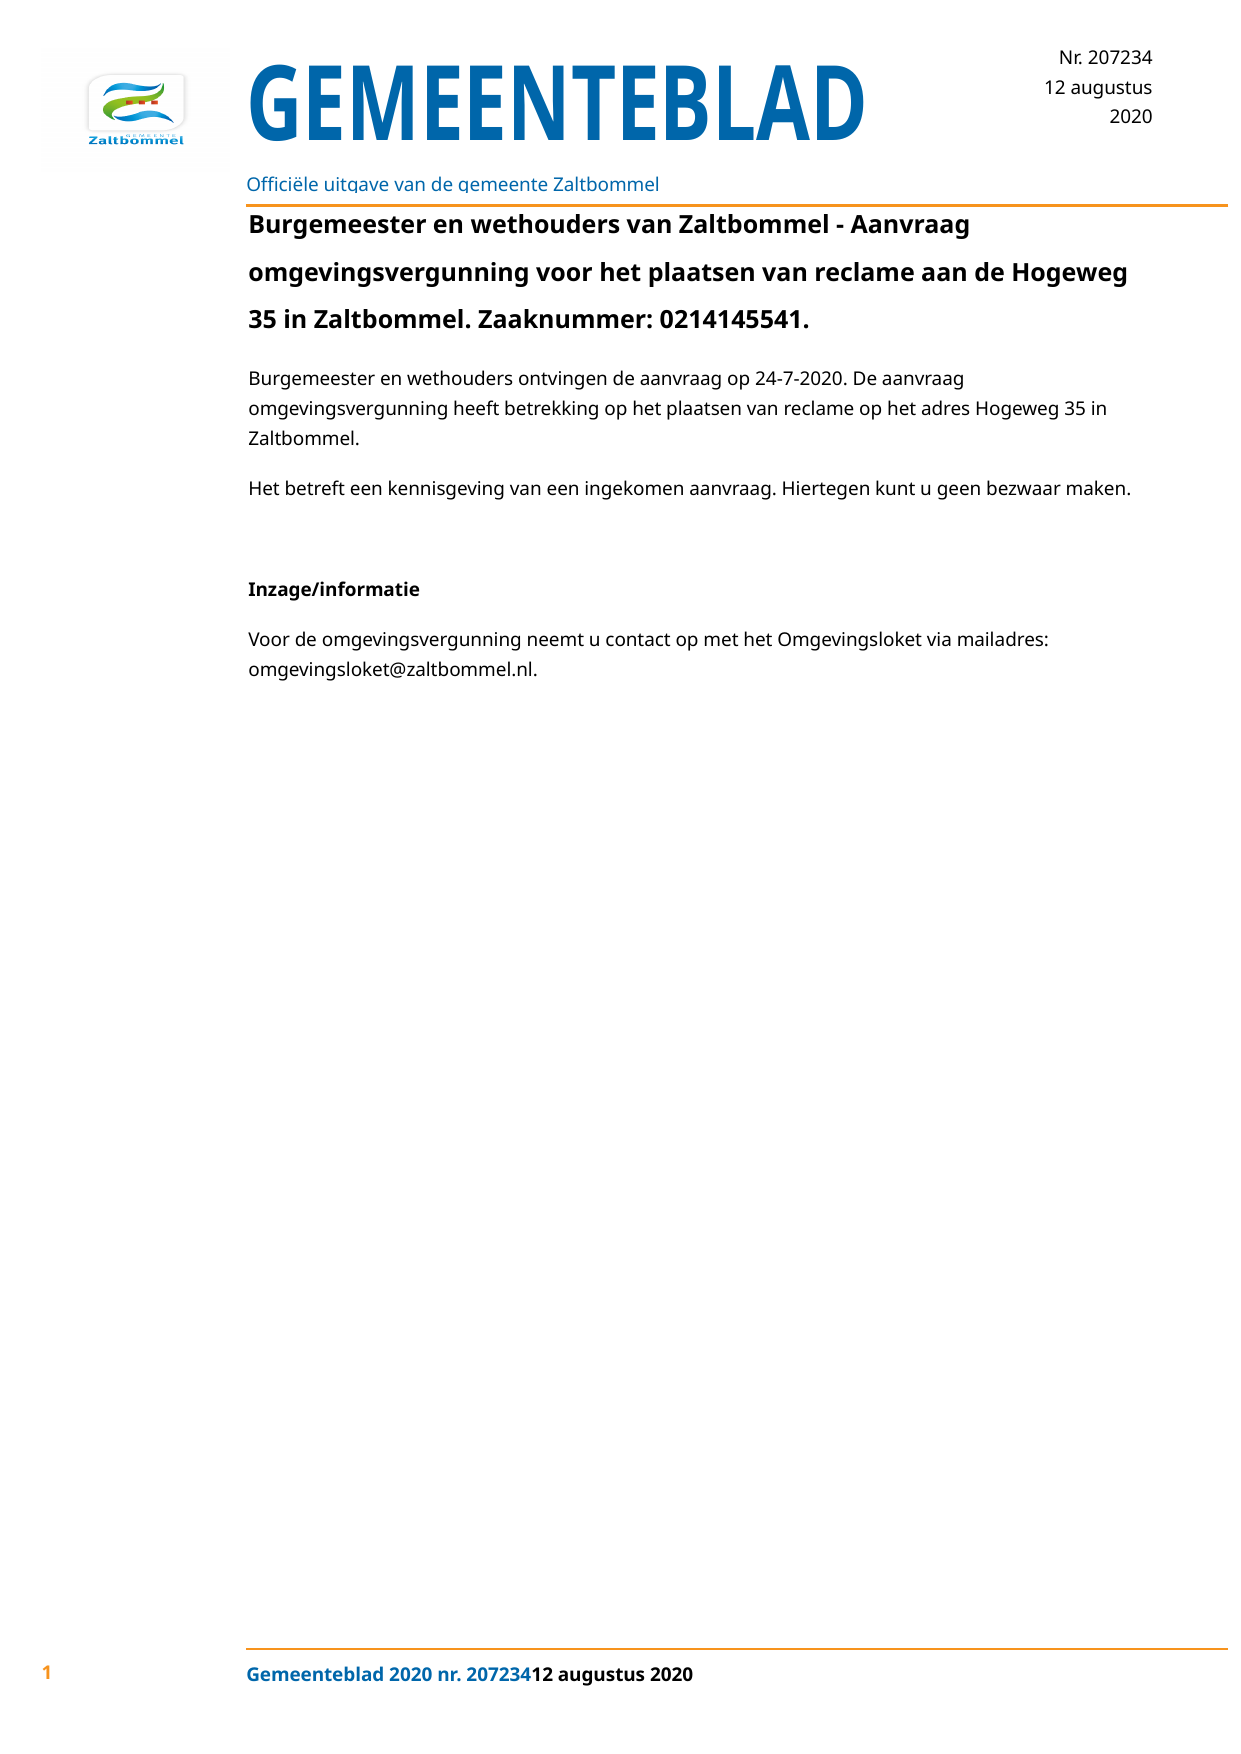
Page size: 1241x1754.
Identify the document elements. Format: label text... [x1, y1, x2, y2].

text Burgemeester en wethouders ontvingen de aanvraag op 24-7-2020. De aanvraag omgevingsvergunning heeft betrekking op het plaatsen van reclame op het adres Hogeweg 35 in Zaltbommel. [248, 366, 1152, 450]
picture [41, 47, 231, 172]
text Voor de omgevingsvergunning neemt u contact op met het Omgevingsloket via mailadres: omgevingsloket@zaltbommel.nl. [248, 626, 1152, 682]
text Inzage/informatie [248, 576, 1152, 602]
text Burgemeester en wethouders van Zaltbommel - Aanvraag omgevingsvergunning voor het plaatsen van reclame aan de Hogeweg 35 in Zaltbommel. Zaaknummer: 0214145541. [248, 207, 1152, 336]
text Het betreft een kennisgeving van een ingekomen aanvraag. Hiertegen kunt u geen bezwaar maken. [248, 475, 1152, 501]
